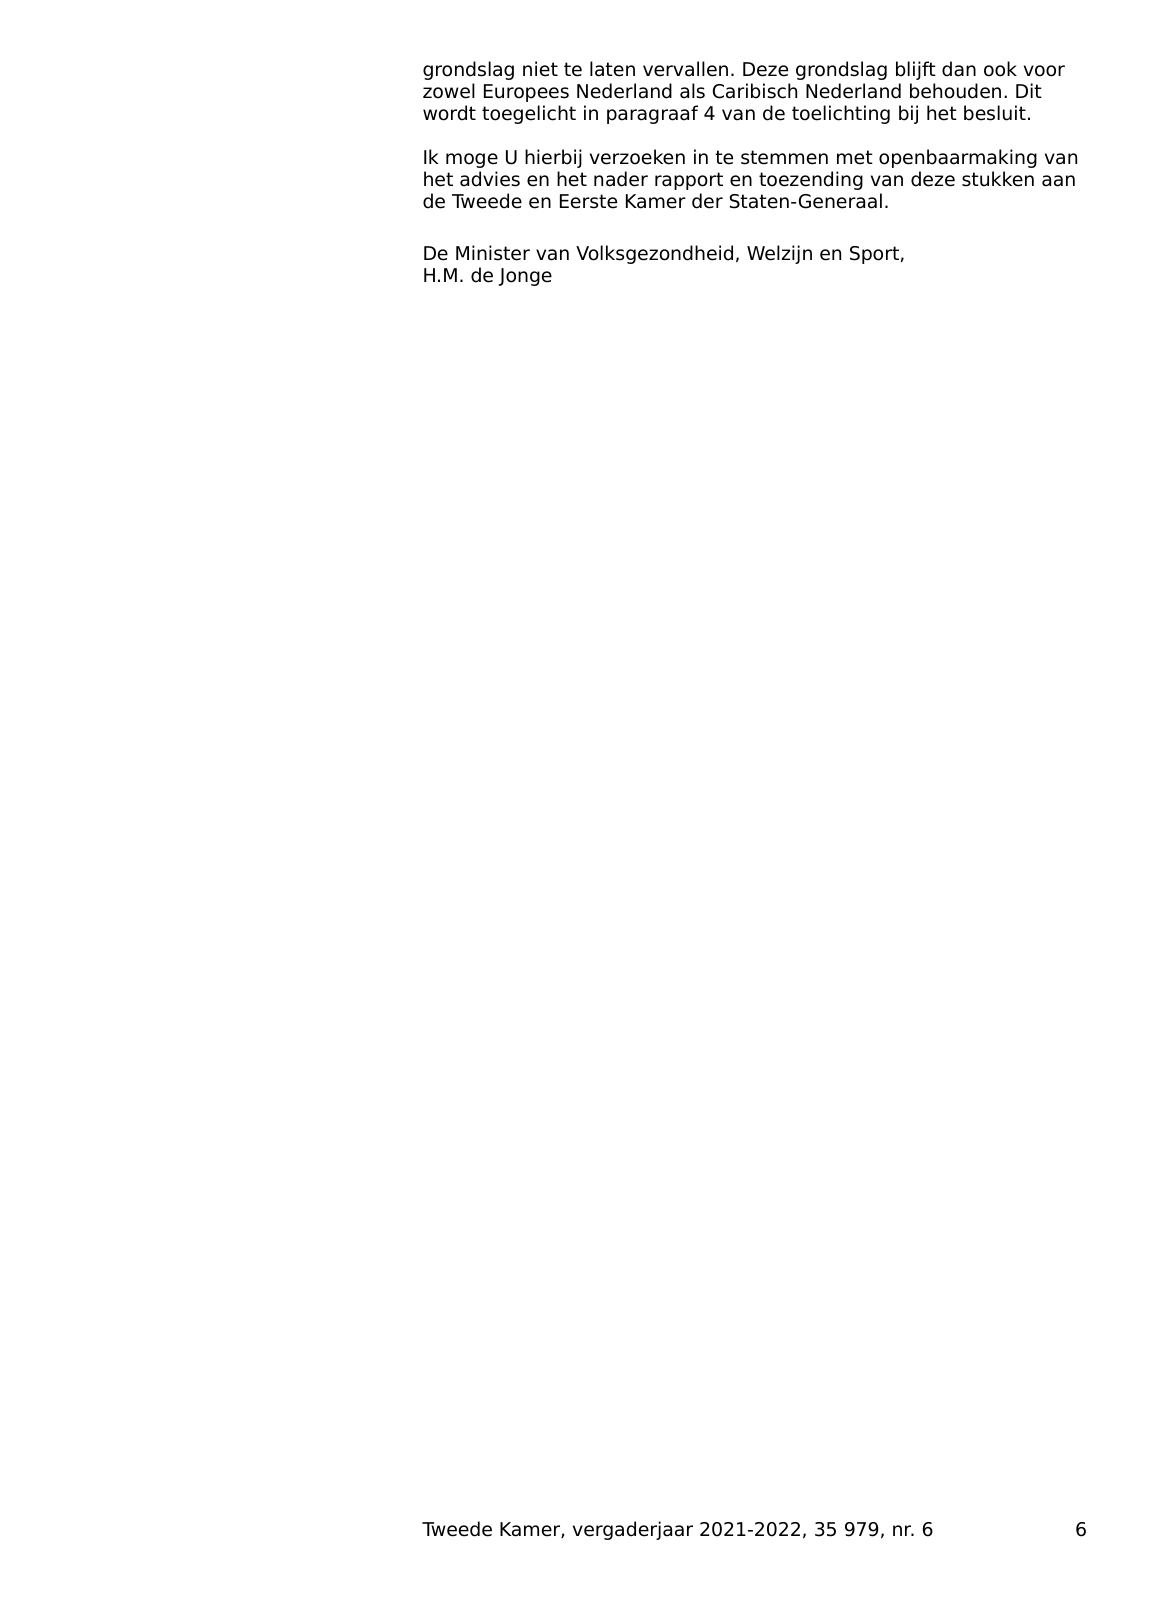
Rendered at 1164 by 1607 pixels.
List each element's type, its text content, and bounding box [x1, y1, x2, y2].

text grondslag niet te laten vervallen. Deze grondslag blijft dan ook voor zowel Europees Nederland als Caribisch Nederland behouden. Dit wordt toegelicht in paragraaf 4 van de toelichting bij het besluit. [422, 59, 1087, 125]
text Ik moge U hierbij verzoeken in te stemmen met openbaarmaking van het advies en het nader rapport en toezending van deze stukken aan de Tweede en Eerste Kamer der Staten-Generaal. [422, 147, 1087, 213]
text De Minister van Volksgezondheid, Welzijn en Sport, H.M. de Jonge [422, 243, 1087, 287]
